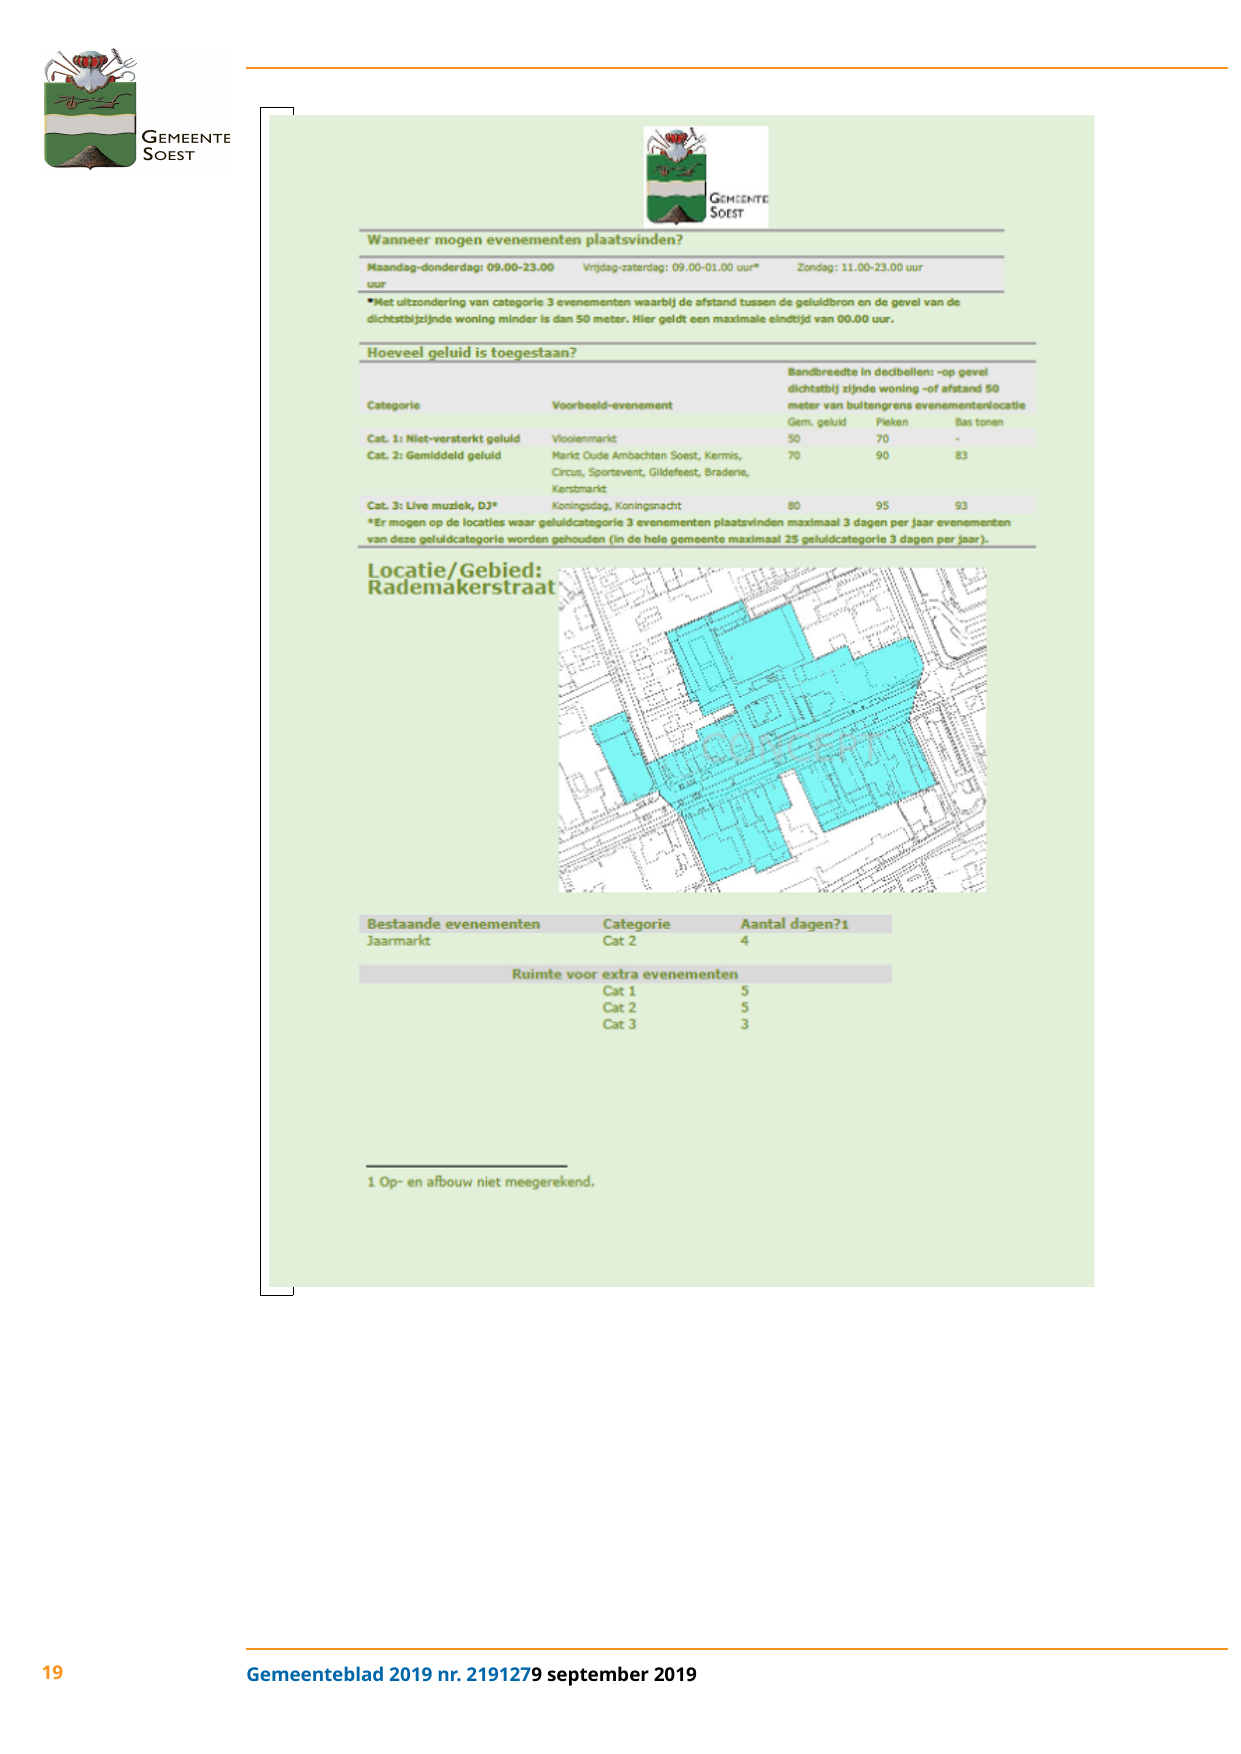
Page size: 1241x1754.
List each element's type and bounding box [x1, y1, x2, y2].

picture [268, 115, 1096, 1287]
picture [41, 47, 231, 172]
